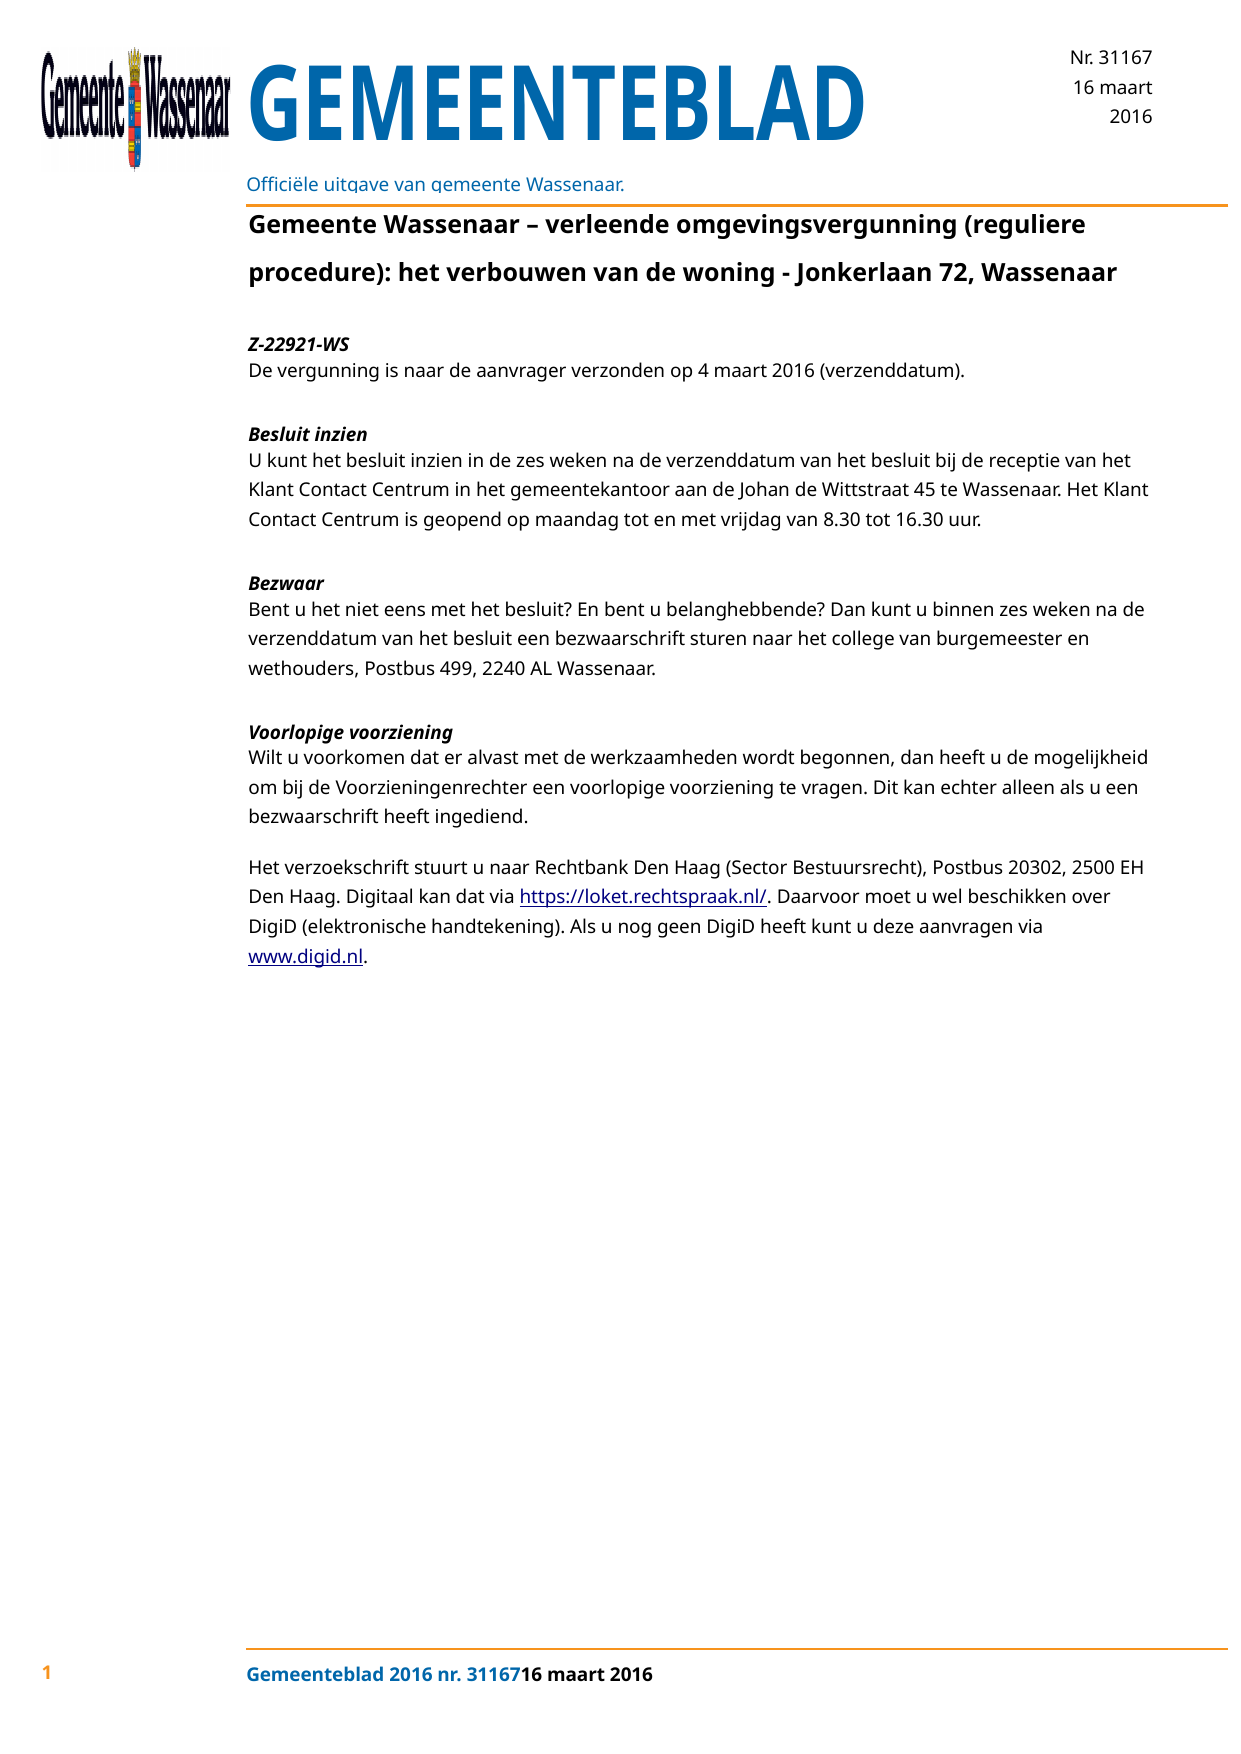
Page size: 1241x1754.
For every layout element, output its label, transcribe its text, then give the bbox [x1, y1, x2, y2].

text Wilt u voorkomen dat er alvast met de werkzaamheden wordt begonnen, dan heeft u de mogelijkheid om bij de Voorzieningenrechter een voorlopige voorziening te vragen. Dit kan echter alleen als u een bezwaarschrift heeft ingediend. [248, 744, 1152, 829]
text Het verzoekschrift stuurt u naar Rechtbank Den Haag (Sector Bestuursrecht), Postbus 20302, 2500 EH Den Haag. Digitaal kan dat via https://loket.rechtspraak.nl/. Daarvoor moet u wel beschikken over DigiD (elektronische handtekening). Als u nog geen DigiD heeft kunt u deze aanvragen via www.digid.nl. [248, 854, 1152, 969]
picture [41, 47, 231, 172]
text Z-22921-WS [248, 331, 1152, 357]
text Bezwaar [248, 570, 1152, 596]
text Voorlopige voorziening [248, 719, 1152, 744]
text U kunt het besluit inzien in de zes weken na de verzenddatum van het besluit bij de receptie van het Klant Contact Centrum in het gemeentekantoor aan de Johan de Wittstraat 45 te Wassenaar. Het Klant Contact Centrum is geopend op maandag tot en met vrijdag van 8.30 tot 16.30 uur. [248, 447, 1152, 532]
text Bent u het niet eens met het besluit? En bent u belanghebbende? Dan kunt u binnen zes weken na de verzenddatum van het besluit een bezwaarschrift sturen naar het college van burgemeester en wethouders, Postbus 499, 2240 AL Wassenaar. [248, 596, 1152, 681]
text Besluit inzien [248, 421, 1152, 447]
text De vergunning is naar de aanvrager verzonden op 4 maart 2016 (verzenddatum). [248, 357, 1152, 383]
text Gemeente Wassenaar – verleende omgevingsvergunning (reguliere procedure): het verbouwen van de woning - Jonkerlaan 72, Wassenaar [248, 207, 1152, 288]
